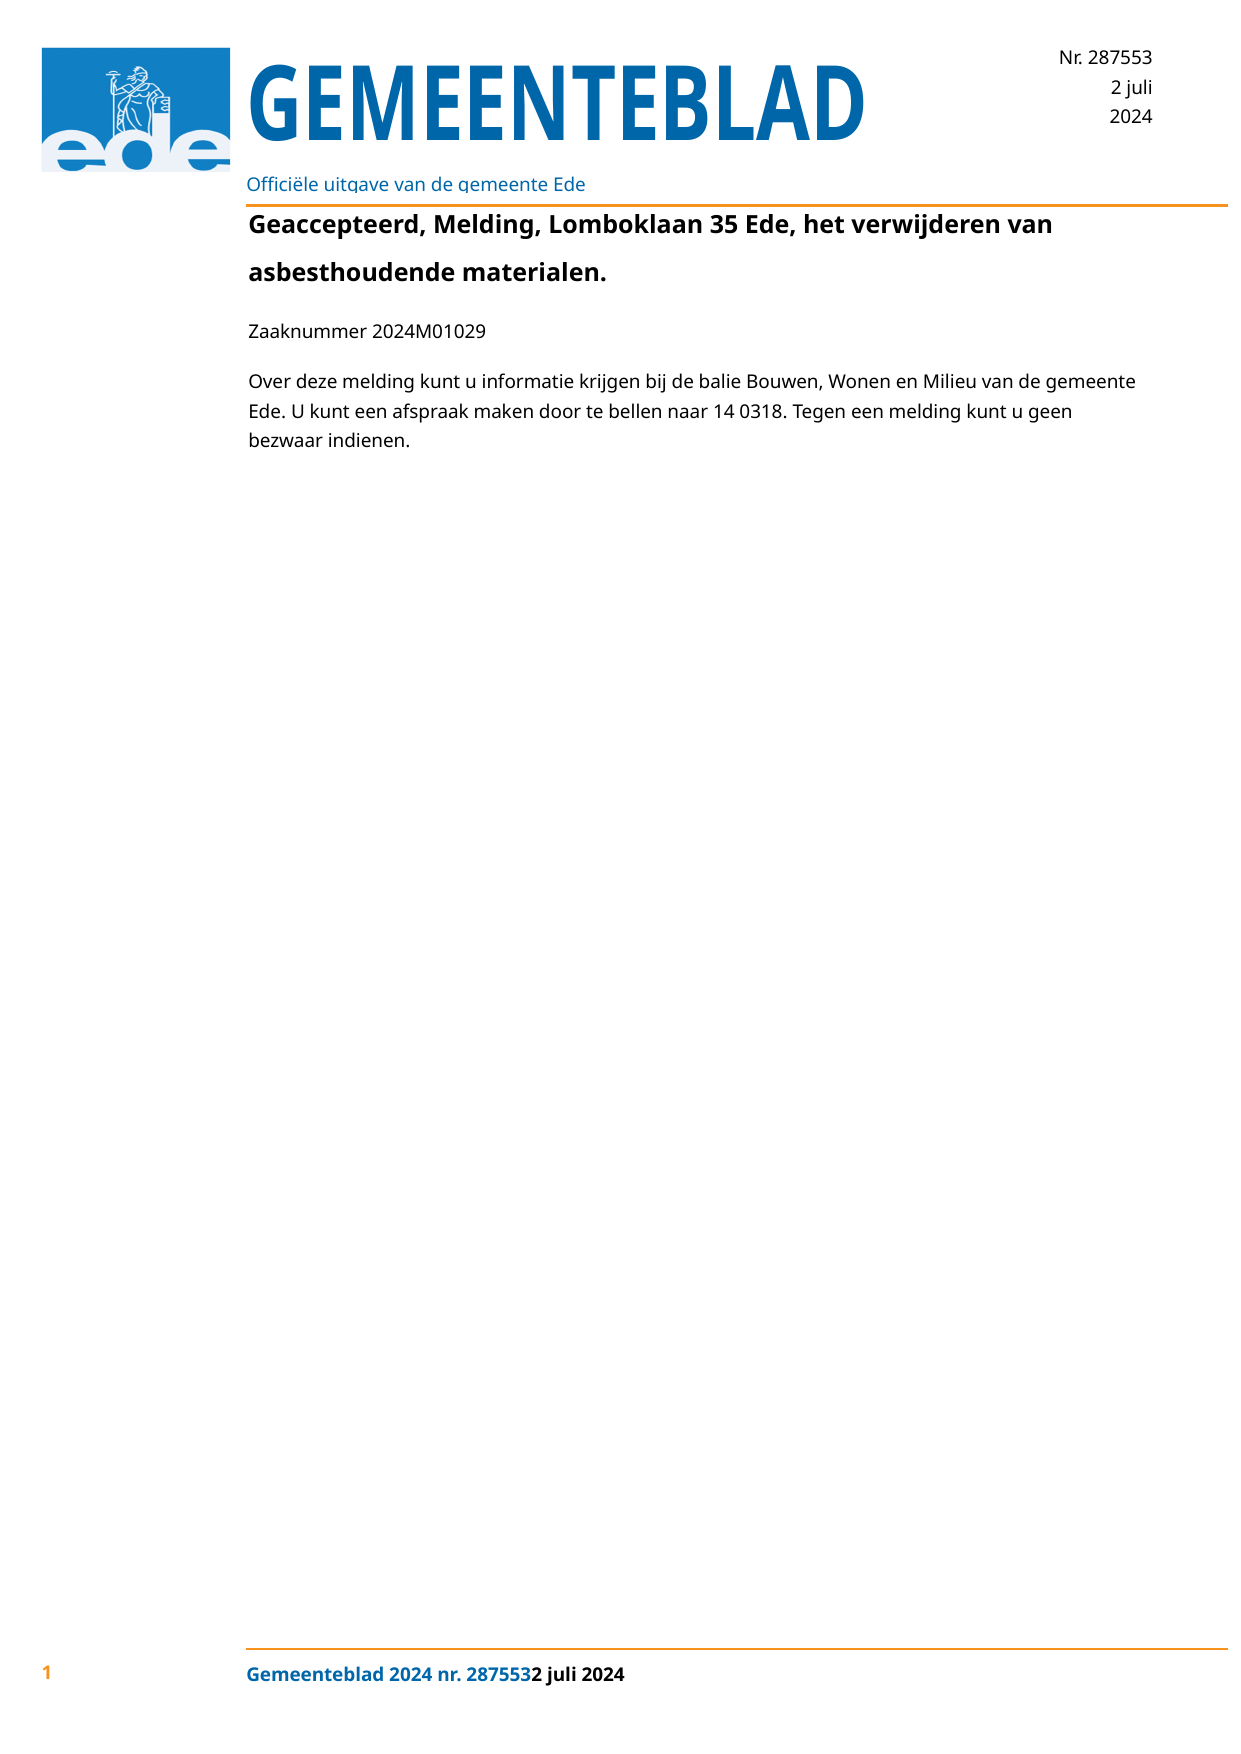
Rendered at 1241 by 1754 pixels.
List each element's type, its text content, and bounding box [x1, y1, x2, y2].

text Geaccepteerd, Melding, Lomboklaan 35 Ede, het verwijderen van asbesthoudende materialen. [248, 207, 1152, 288]
text Zaaknummer 2024M01029 [248, 318, 1152, 344]
text Over deze melding kunt u informatie krijgen bij de balie Bouwen, Wonen en Milieu van de gemeente Ede. U kunt een afspraak maken door te bellen naar 14 0318. Tegen een melding kunt u geen bezwaar indienen. [248, 368, 1152, 453]
picture [41, 47, 231, 172]
